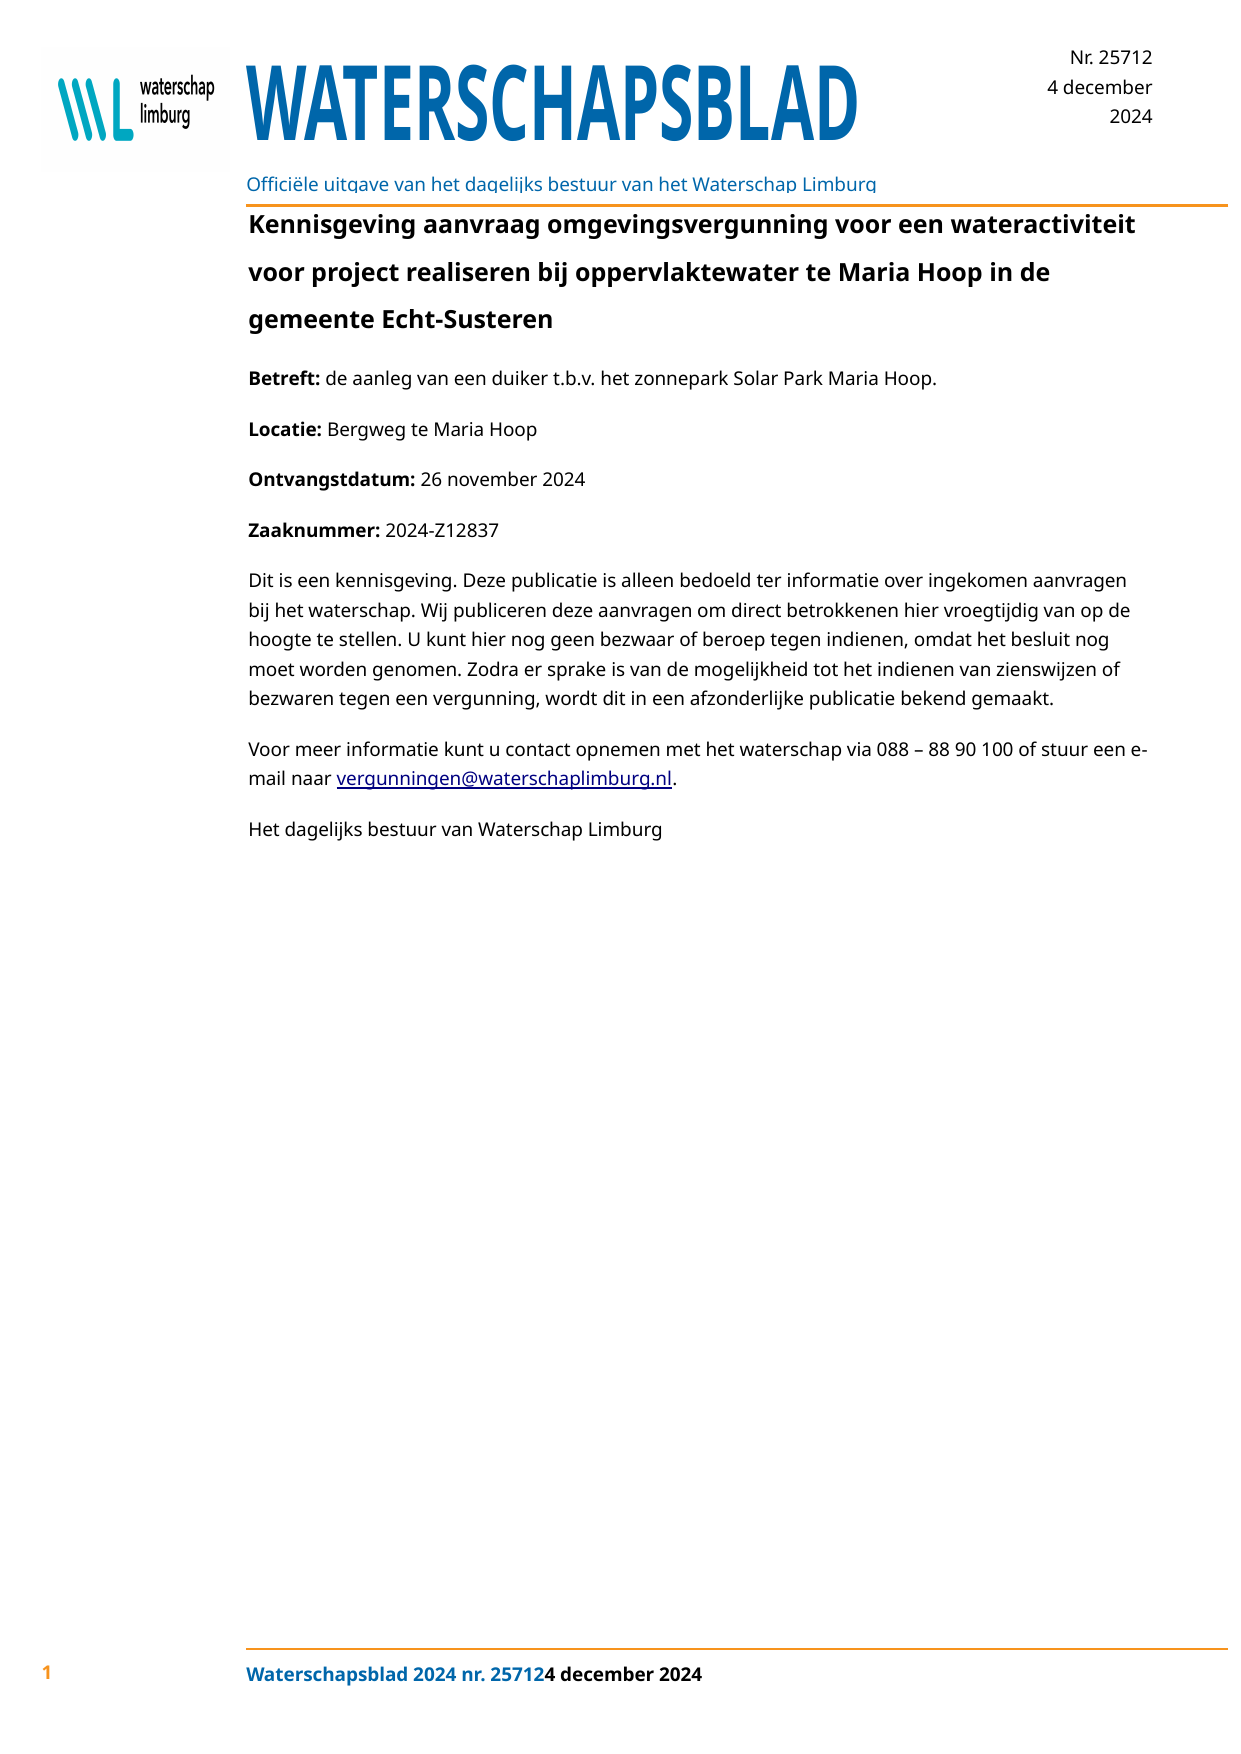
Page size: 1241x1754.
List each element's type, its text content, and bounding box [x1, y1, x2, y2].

text Zaaknummer: 2024-Z12837 [248, 517, 1152, 542]
text Voor meer informatie kunt u contact opnemen met het waterschap via 088 – 88 90 100 of stuur een e-mail naar vergunningen@waterschaplimburg.nl. [248, 736, 1152, 791]
text Ontvangstdatum: 26 november 2024 [248, 466, 1152, 492]
text Kennisgeving aanvraag omgevingsvergunning voor een wateractiviteit voor project realiseren bij oppervlaktewater te Maria Hoop in de gemeente Echt-Susteren [248, 207, 1152, 336]
text Betreft: de aanleg van een duiker t.b.v. het zonnepark Solar Park Maria Hoop. [248, 366, 1152, 391]
text Locatie: Bergweg te Maria Hoop [248, 416, 1152, 442]
text Het dagelijks bestuur van Waterschap Limburg [248, 816, 1152, 842]
text Dit is een kennisgeving. Deze publicatie is alleen bedoeld ter informatie over ingekomen aanvragen bij het waterschap. Wij publiceren deze aanvragen om direct betrokkenen hier vroegtijdig van op de hoogte te stellen. U kunt hier nog geen bezwaar of beroep tegen indienen, omdat het besluit nog moet worden genomen. Zodra er sprake is van de mogelijkheid tot het indienen van zienswijzen of bezwaren tegen een vergunning, wordt dit in een afzonderlijke publicatie bekend gemaakt. [248, 567, 1152, 711]
picture [41, 47, 231, 172]
